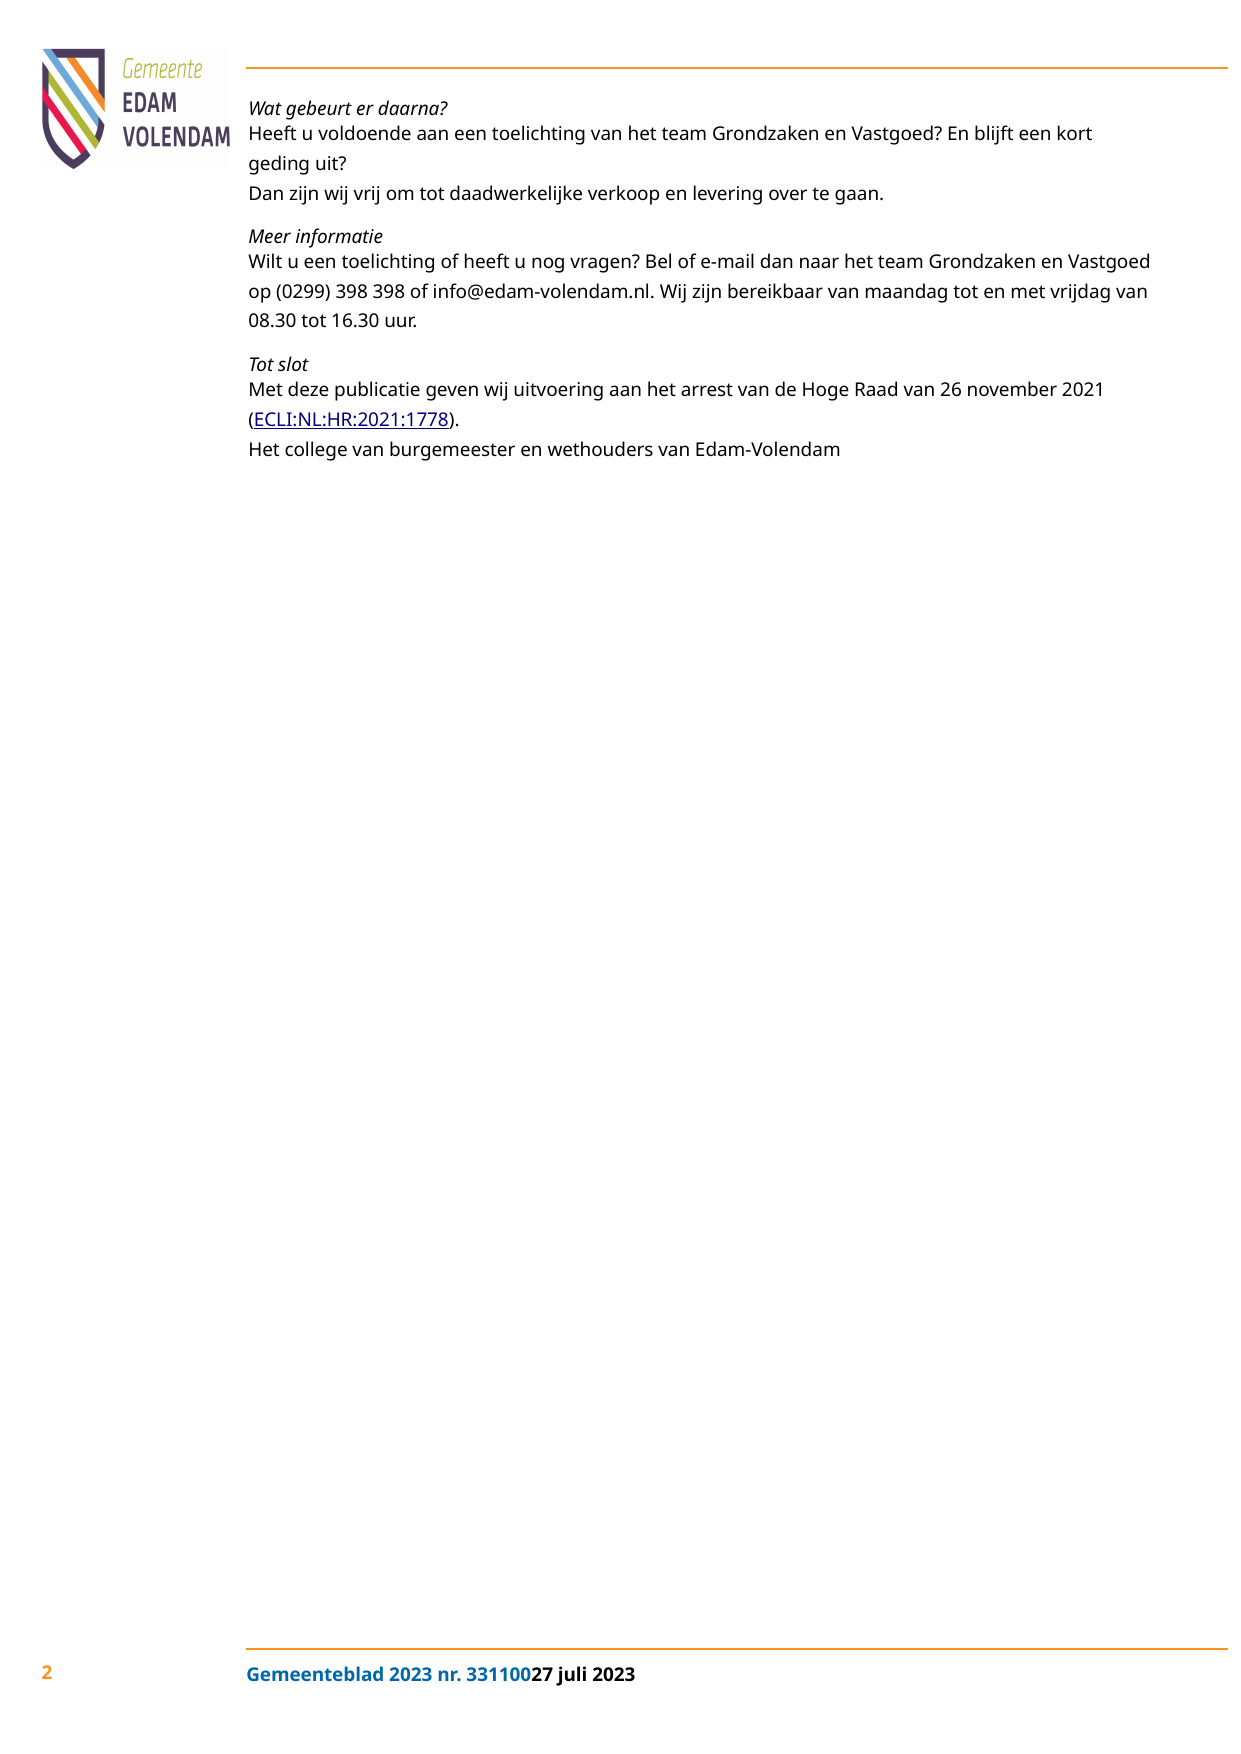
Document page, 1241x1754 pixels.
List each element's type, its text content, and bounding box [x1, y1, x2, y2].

text Het college van burgemeester en wethouders van Edam-Volendam [248, 436, 1152, 461]
text Wilt u een toelichting of heeft u nog vragen? Bel of e-mail dan naar het team Grondzaken en Vastgoed op (0299) 398 398 of info@edam-volendam.nl. Wij zijn bereikbaar van maandag tot en met vrijdag van 08.30 tot 16.30 uur. [248, 248, 1152, 333]
text Heeft u voldoende aan een toelichting van het team Grondzaken en Vastgoed? En blijft een kort geding uit? [248, 121, 1152, 176]
text Dan zijn wij vrij om tot daadwerkelijke verkoop en levering over te gaan. [248, 180, 1152, 205]
text Wat gebeurt er daarna? [248, 95, 1152, 121]
text Tot slot [248, 351, 1152, 377]
picture [41, 47, 231, 172]
text Met deze publicatie geven wij uitvoering aan het arrest van de Hoge Raad van 26 november 2021 (ECLI:NL:HR:2021:1778). [248, 377, 1152, 432]
text Meer informatie [248, 223, 1152, 248]
